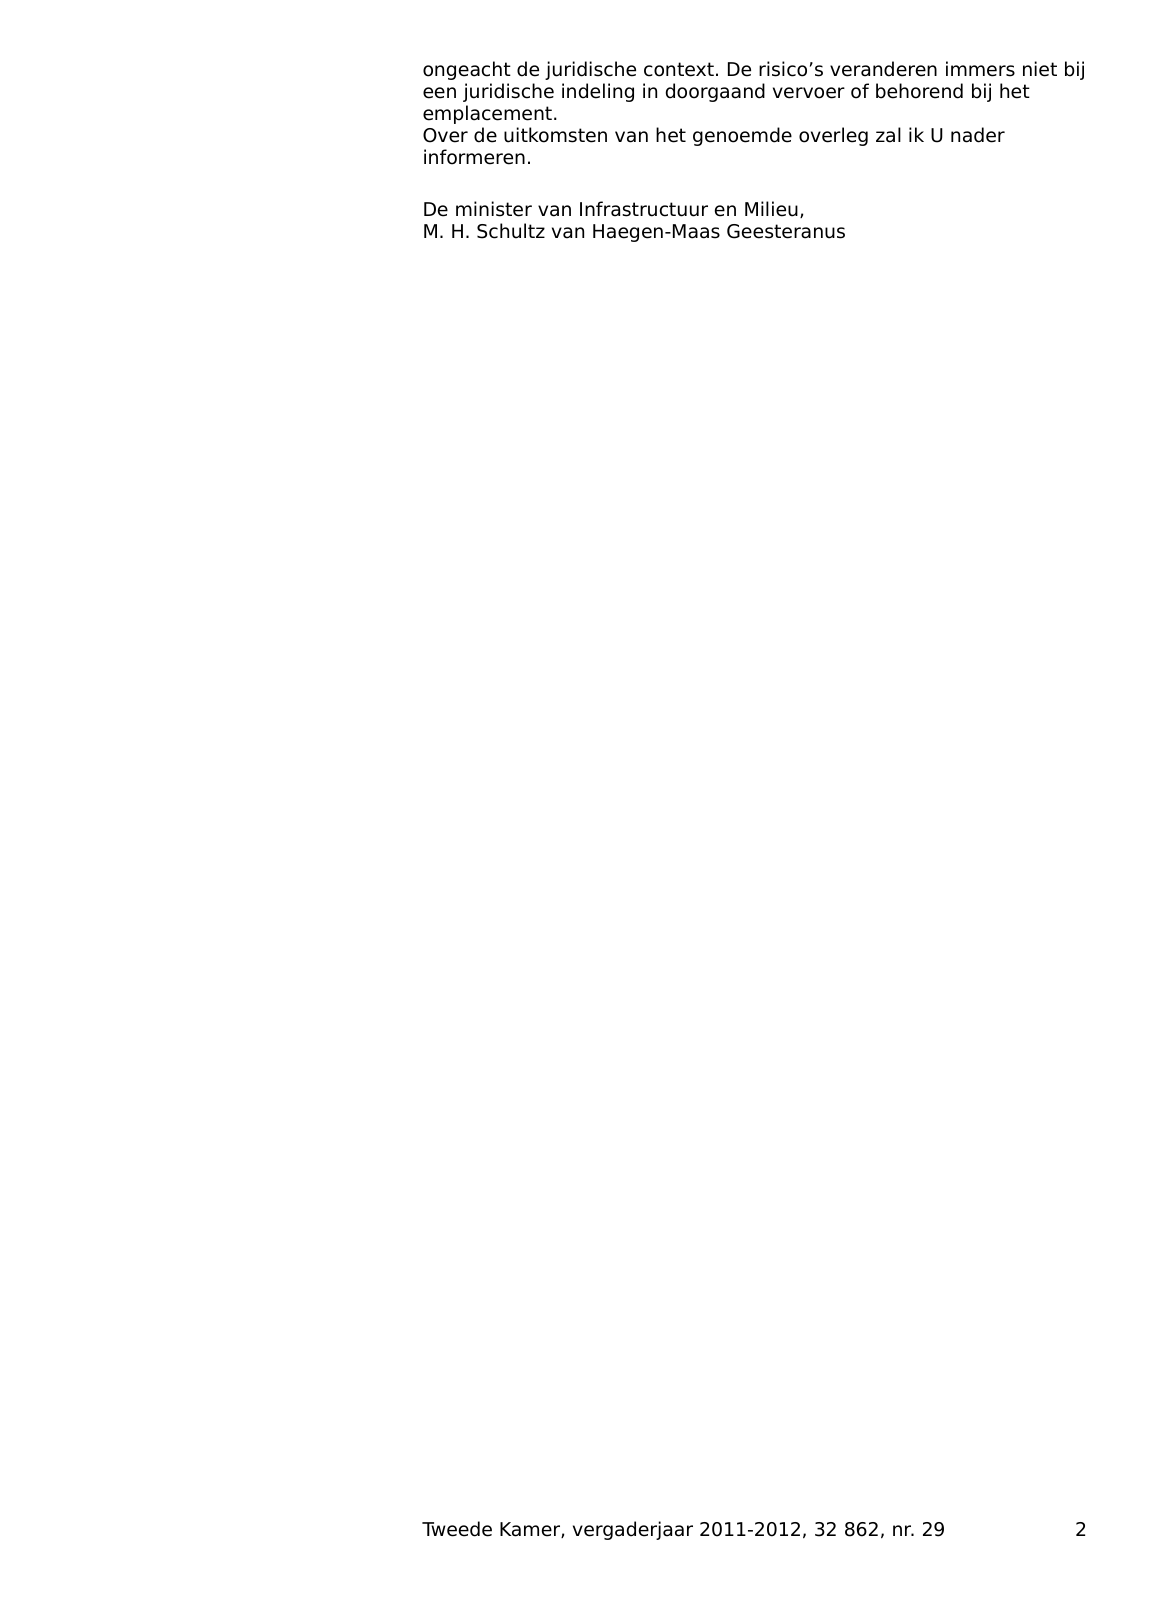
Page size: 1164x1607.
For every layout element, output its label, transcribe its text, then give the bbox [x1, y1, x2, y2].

text Over de uitkomsten van het genoemde overleg zal ik U nader informeren. [422, 125, 1087, 169]
text ongeacht de juridische context. De risico’s veranderen immers niet bij een juridische indeling in doorgaand vervoer of behorend bij het emplacement. [422, 59, 1087, 125]
text De minister van Infrastructuur en Milieu, M. H. Schultz van Haegen-Maas Geesteranus [422, 199, 1087, 243]
